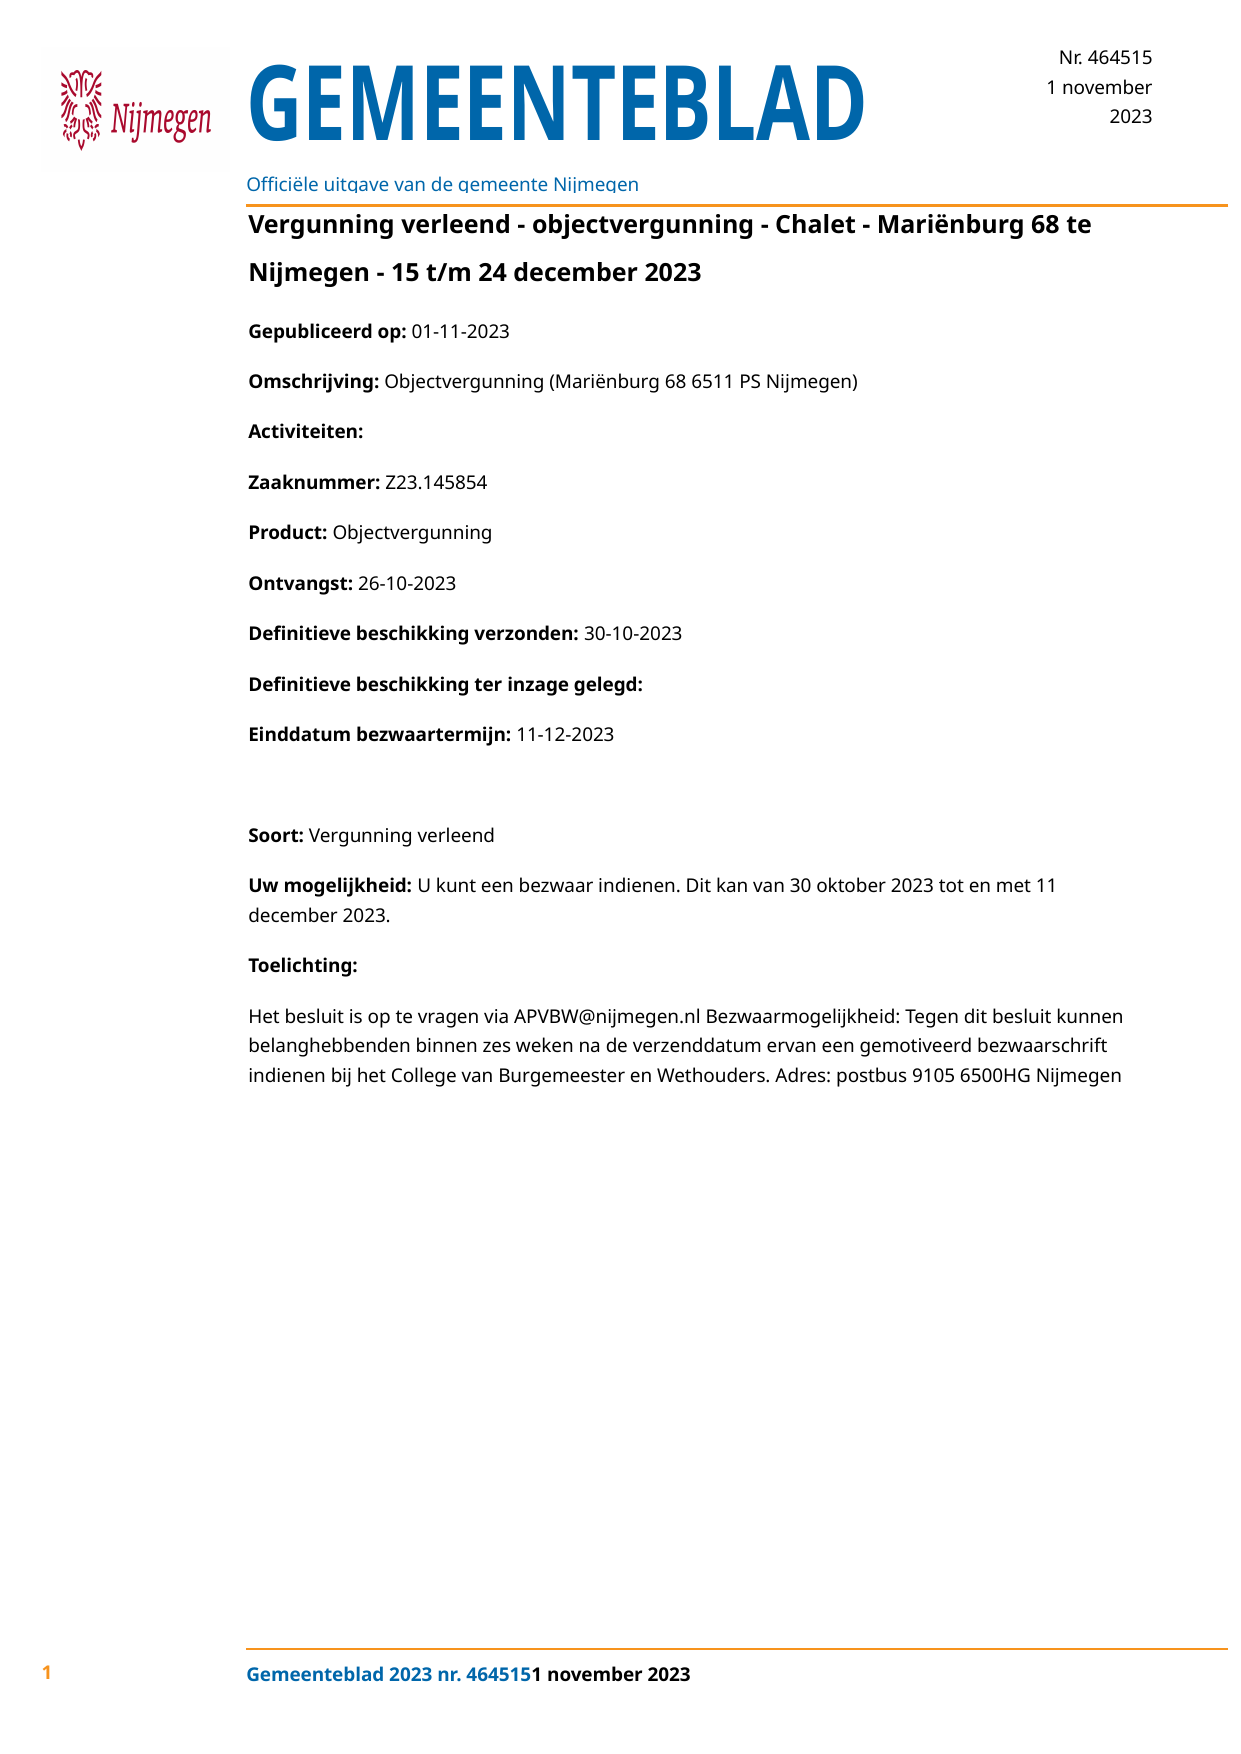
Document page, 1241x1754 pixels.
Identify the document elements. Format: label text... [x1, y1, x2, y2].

text Definitieve beschikking verzonden: 30-10-2023 [248, 620, 1152, 646]
text Einddatum bezwaartermijn: 11-12-2023 [248, 721, 1152, 747]
text Het besluit is op te vragen via APVBW@nijmegen.nl Bezwaarmogelijkheid: Tegen dit besluit kunnen belanghebbenden binnen zes weken na de verzenddatum ervan een gemotiveerd bezwaarschrift indienen bij het College van Burgemeester en Wethouders. Adres: postbus 9105 6500HG Nijmegen [248, 1003, 1152, 1088]
text Product: Objectvergunning [248, 519, 1152, 545]
text Omschrijving: Objectvergunning (Mariënburg 68 6511 PS Nijmegen) [248, 368, 1152, 394]
text Soort: Vergunning verleend [248, 822, 1152, 848]
text Ontvangst: 26-10-2023 [248, 570, 1152, 596]
text Zaaknummer: Z23.145854 [248, 469, 1152, 495]
text Gepubliceerd op: 01-11-2023 [248, 318, 1152, 344]
text Definitieve beschikking ter inzage gelegd: [248, 671, 1152, 697]
picture [41, 47, 231, 172]
text Vergunning verleend - objectvergunning - Chalet - Mariënburg 68 te Nijmegen - 15 t/m 24 december 2023 [248, 207, 1152, 288]
text Uw mogelijkheid: U kunt een bezwaar indienen. Dit kan van 30 oktober 2023 tot en met 11 december 2023. [248, 872, 1152, 928]
text Toelichting: [248, 952, 1152, 978]
text Activiteiten: [248, 419, 1152, 444]
